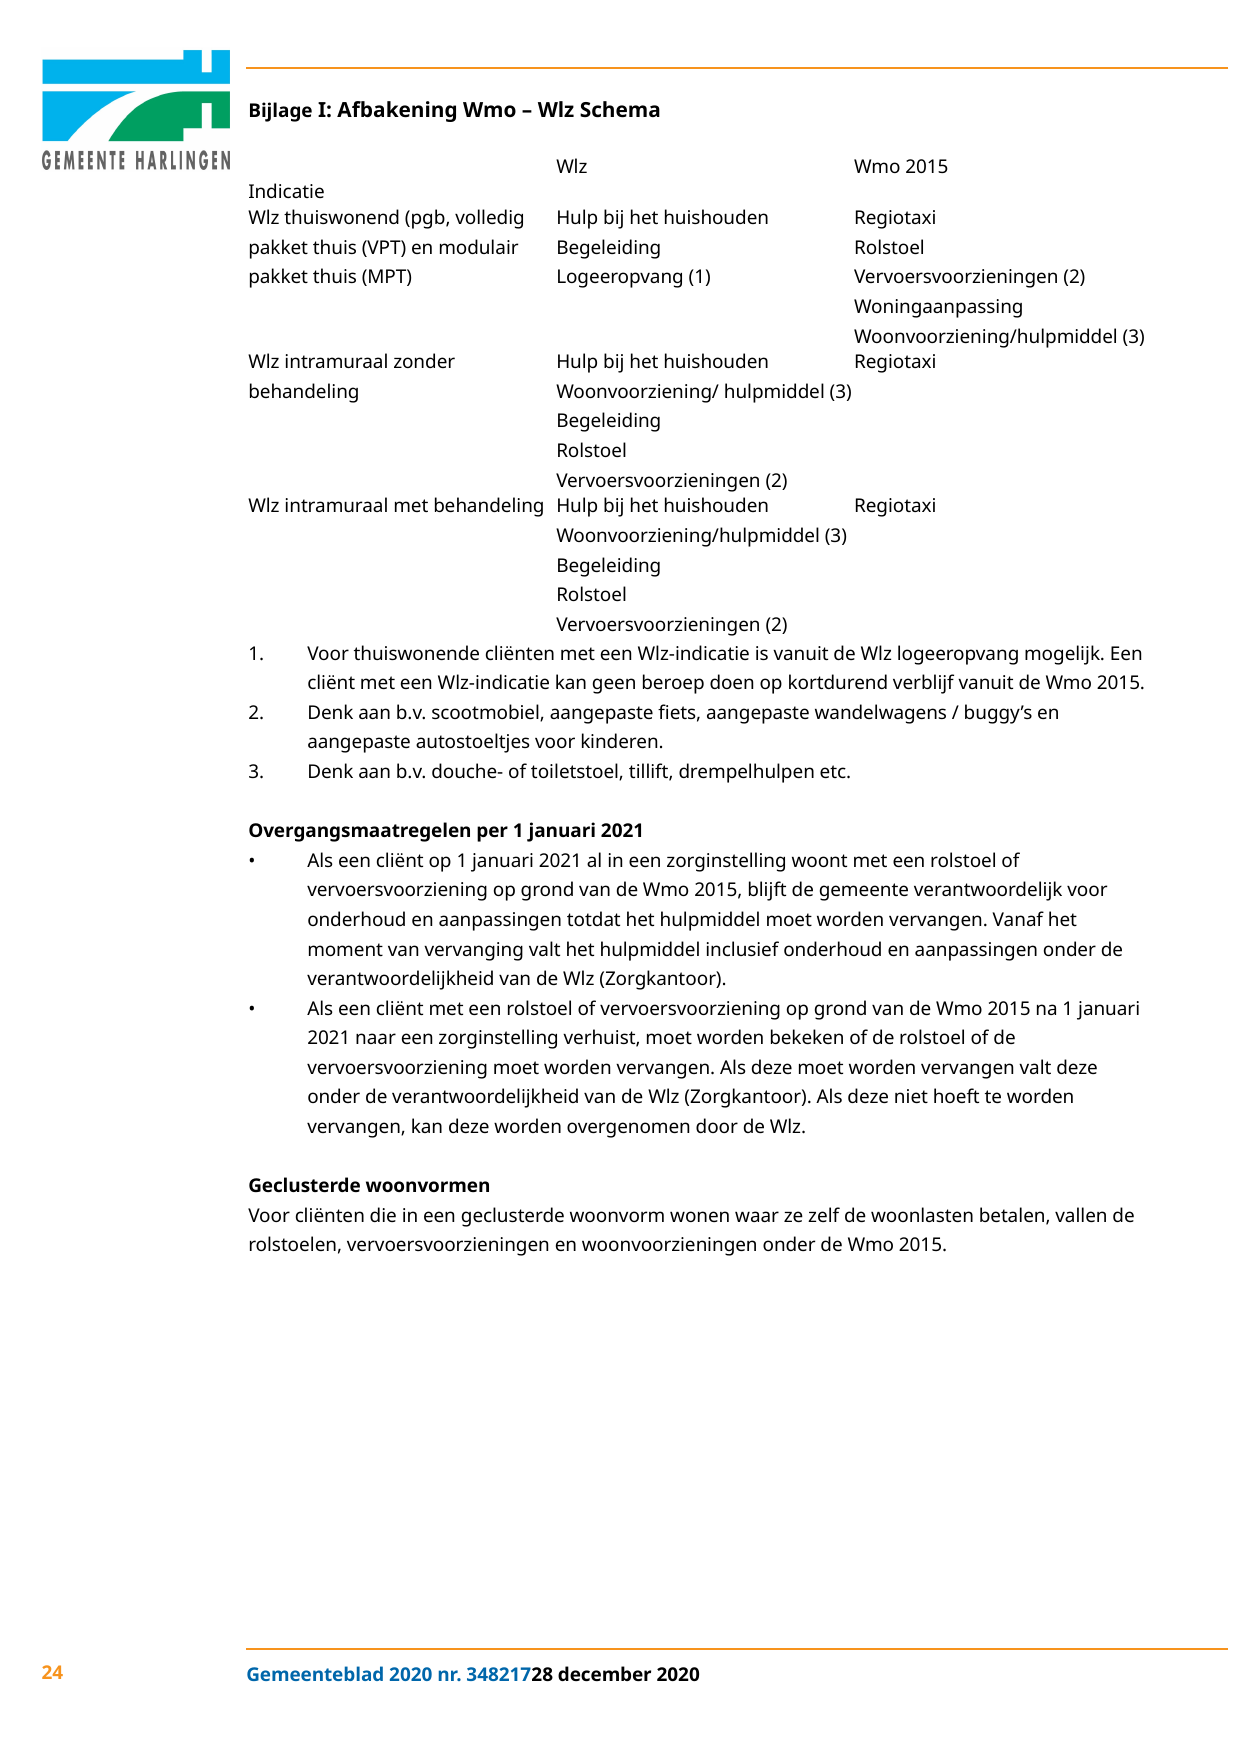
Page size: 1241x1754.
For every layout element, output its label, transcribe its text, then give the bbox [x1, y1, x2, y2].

table_cell Regiotaxi Rolstoel Vervoersvoorzieningen (2) Woningaanpassing Woonvoorziening/hulpmiddel (3) [854, 205, 1152, 348]
list Als een cliënt met een rolstoel of vervoersvoorziening op grond van de Wmo 2015 na 1 januari 2021 naar een zorginstelling verhuist, moet worden bekeken of de rolstoel of de vervoersvoorziening moet worden vervangen. Als deze moet worden vervangen valt deze onder de verantwoordelijkheid van de Wlz (Zorgkantoor). Als deze niet hoeft te worden vervangen, kan deze worden overgenomen door de Wlz. [248, 995, 1152, 1139]
list Voor thuiswonende cliënten met een Wlz-indicatie is vanuit de Wlz logeeropvang mogelijk. Een cliënt met een Wlz-indicatie kan geen beroep doen op kortdurend verblijf vanuit de Wmo 2015. [248, 640, 1152, 695]
table_cell Regiotaxi [854, 493, 1152, 637]
picture [41, 47, 231, 172]
list Als een cliënt op 1 januari 2021 al in een zorginstelling woont met een rolstoel of vervoersvoorziening op grond van de Wmo 2015, blijft de gemeente verantwoordelijk voor onderhoud en aanpassingen totdat het hulpmiddel moet worden vervangen. Vanaf het moment van vervanging valt het hulpmiddel inclusief onderhoud en aanpassingen onder de verantwoordelijkheid van de Wlz (Zorgkantoor). [248, 847, 1152, 991]
text Voor cliënten die in een geclusterde woonvorm wonen waar ze zelf de woonlasten betalen, vallen de rolstoelen, vervoersvoorzieningen en woonvoorzieningen onder de Wmo 2015. [248, 1202, 1152, 1257]
list Denk aan b.v. scootmobiel, aangepaste fiets, aangepaste wandelwagens / buggy’s en aangepaste autostoeltjes voor kinderen. [248, 699, 1152, 754]
text Bijlage I: Afbakening Wmo – Wlz Schema [248, 95, 1152, 123]
table_cell Regiotaxi [854, 349, 1152, 493]
table_cell Wlz intramuraal met behandeling [248, 493, 556, 637]
table_header [248, 153, 556, 179]
table_cell Wlz thuiswonend (pgb, volledig pakket thuis (VPT) en modulair pakket thuis (MPT) [248, 205, 556, 348]
table_cell Hulp bij het huishouden Woonvoorziening/hulpmiddel (3) Begeleiding Rolstoel Vervoersvoorzieningen (2) [556, 493, 854, 637]
table_cell Hulp bij het huishouden Woonvoorziening/ hulpmiddel (3) Begeleiding Rolstoel Vervoersvoorzieningen (2) [556, 349, 854, 493]
table_header Wlz [556, 153, 854, 179]
text Geclusterde woonvormen [248, 1172, 1152, 1198]
table_cell Wlz intramuraal zonder behandeling [248, 349, 556, 493]
table_cell Hulp bij het huishouden Begeleiding Logeeropvang (1) [556, 205, 854, 348]
table_cell Indicatie [248, 179, 556, 204]
table_cell [854, 179, 1152, 204]
list Denk aan b.v. douche- of toiletstoel, tillift, drempelhulpen etc. [248, 758, 1152, 784]
text Overgangsmaatregelen per 1 januari 2021 [248, 817, 1152, 843]
table_cell [556, 179, 854, 204]
table_header Wmo 2015 [854, 153, 1152, 179]
